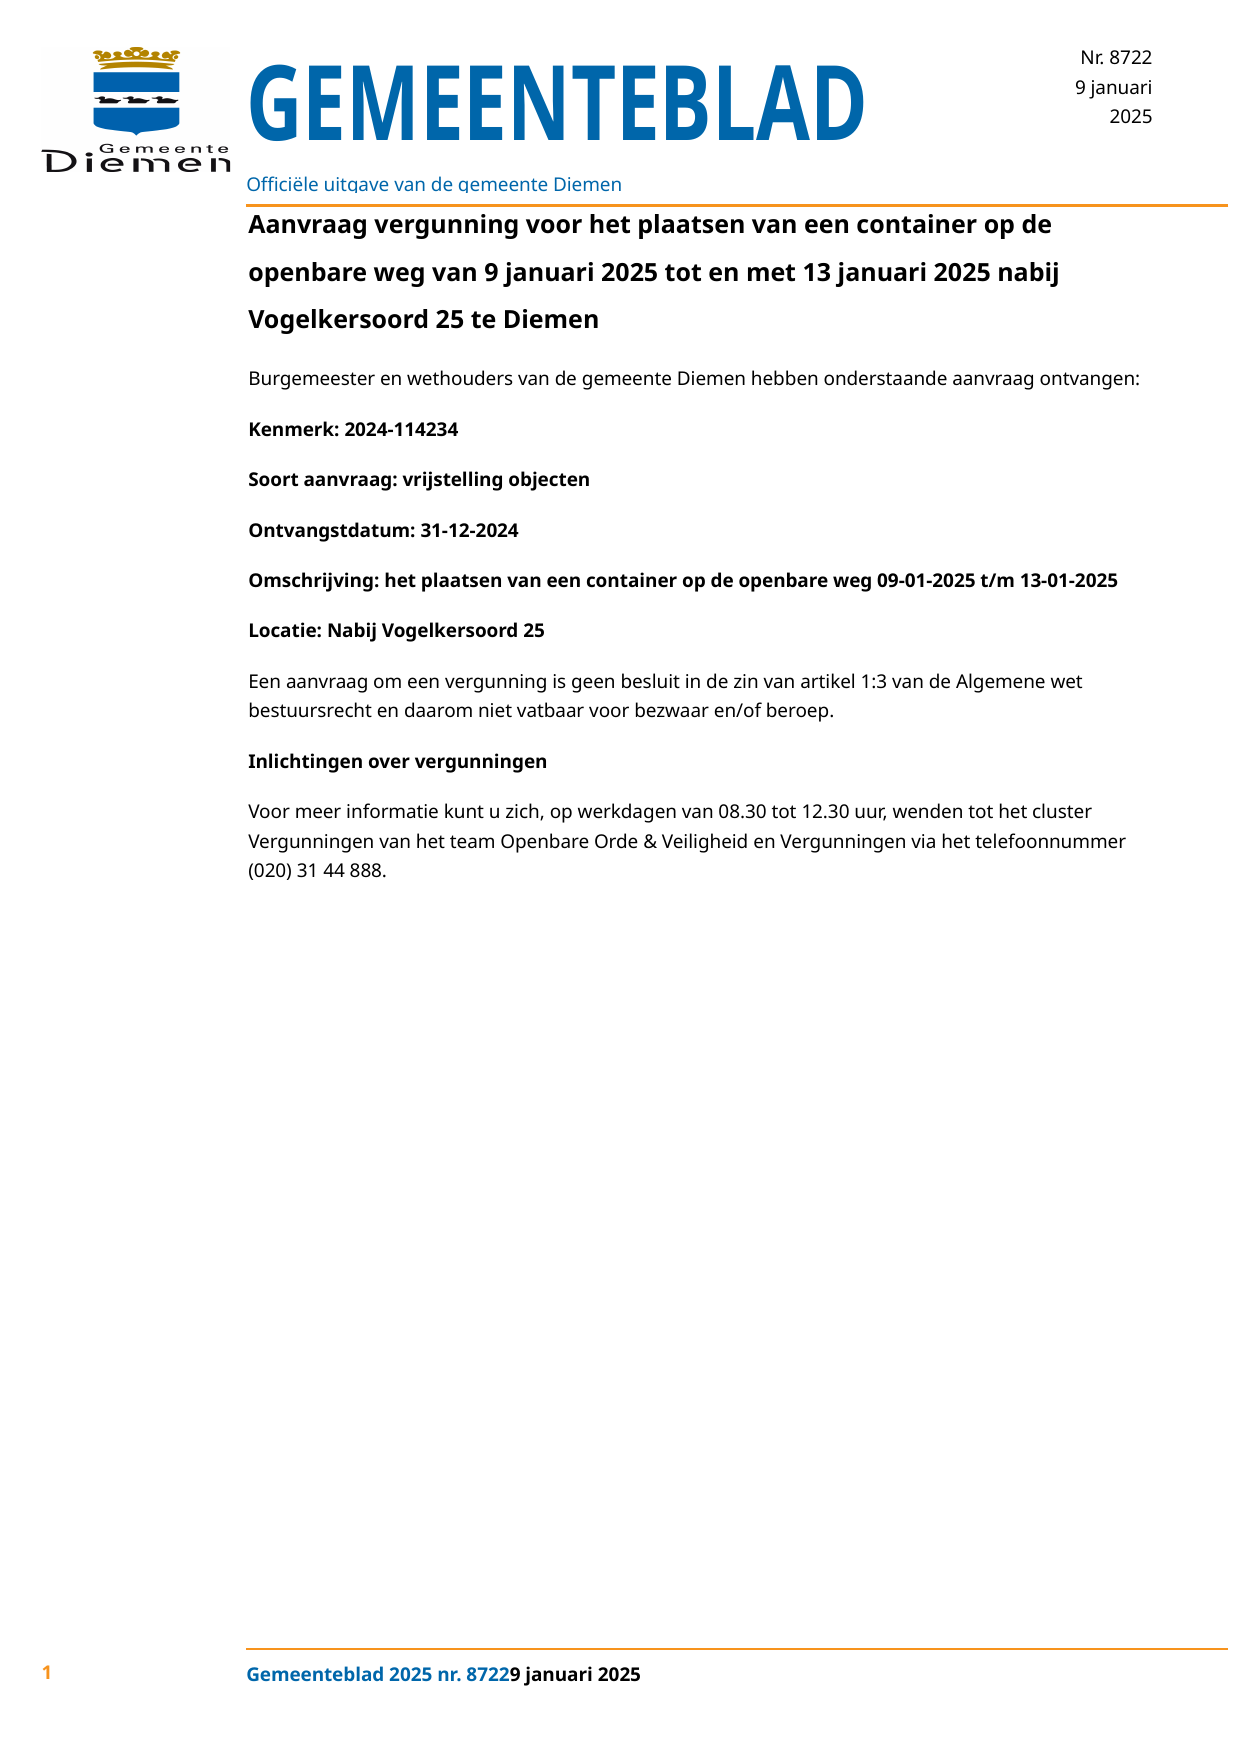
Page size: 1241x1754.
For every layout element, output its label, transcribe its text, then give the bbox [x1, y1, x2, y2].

text Soort aanvraag: vrijstelling objecten [248, 466, 1152, 492]
text Burgemeester en wethouders van de gemeente Diemen hebben onderstaande aanvraag ontvangen: [248, 366, 1152, 391]
text Voor meer informatie kunt u zich, op werkdagen van 08.30 tot 12.30 uur, wenden tot het cluster Vergunningen van het team Openbare Orde & Veiligheid en Vergunningen via het telefoonnummer (020) 31 44 888. [248, 798, 1152, 883]
text Inlichtingen over vergunningen [248, 748, 1152, 774]
text Locatie: Nabij Vogelkersoord 25 [248, 618, 1152, 643]
text Een aanvraag om een vergunning is geen besluit in de zin van artikel 1:3 van de Algemene wet bestuursrecht en daarom niet vatbaar voor bezwaar en/of beroep. [248, 668, 1152, 723]
text Omschrijving: het plaatsen van een container op de openbare weg 09-01-2025 t/m 13-01-2025 [248, 567, 1152, 593]
picture [41, 47, 231, 172]
text Aanvraag vergunning voor het plaatsen van een container op de openbare weg van 9 januari 2025 tot en met 13 januari 2025 nabij Vogelkersoord 25 te Diemen [248, 207, 1152, 336]
text Ontvangstdatum: 31-12-2024 [248, 517, 1152, 542]
text Kenmerk: 2024-114234 [248, 416, 1152, 442]
